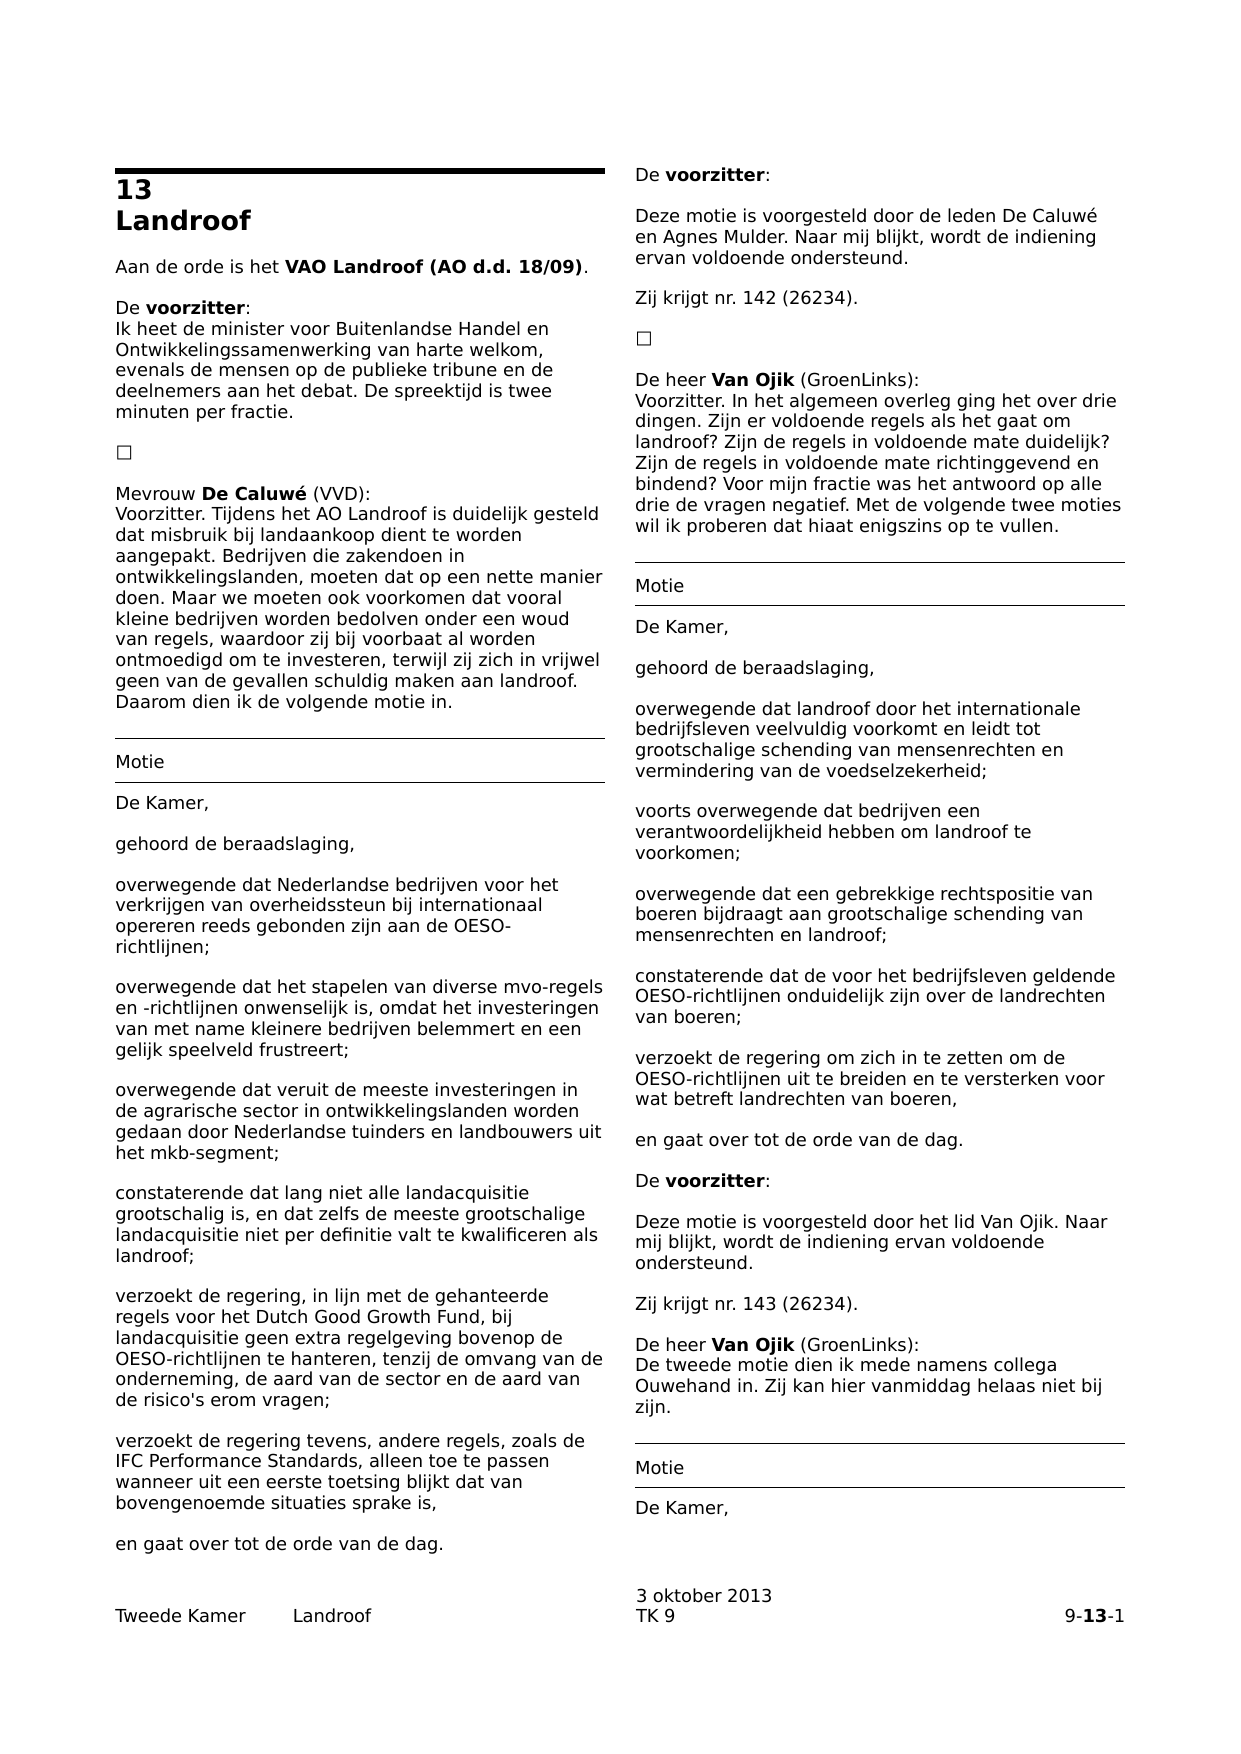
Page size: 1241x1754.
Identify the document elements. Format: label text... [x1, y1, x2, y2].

text verzoekt de regering tevens, andere regels, zoals de IFC Performance Standards, alleen toe te passen wanneer uit een eerste toetsing blijkt dat van bovengenoemde situaties sprake is, [115, 1431, 605, 1513]
text De tweede motie dien ik mede namens collega Ouwehand in. Zij kan hier vanmiddag helaas niet bij zijn. [635, 1355, 1125, 1418]
text De Kamer, [635, 617, 1125, 638]
text ⬜ [635, 329, 1125, 350]
text verzoekt de regering, in lijn met de gehanteerde regels voor het Dutch Good Growth Fund, bij landacquisitie geen extra regelgeving bovenop de OESO-richtlijnen te hanteren, tenzij de omvang van de onderneming, de aard van de sector en de aard van de risico's erom vragen; [115, 1286, 605, 1411]
text Motie [115, 752, 605, 773]
text De Kamer, [115, 793, 605, 814]
text De voorzitter: [635, 165, 1125, 186]
text gehoord de beraadslaging, [635, 658, 1125, 678]
text De voorzitter: [635, 1171, 1125, 1191]
text De heer Van Ojik (GroenLinks): [635, 370, 1125, 390]
text De heer Van Ojik (GroenLinks): [635, 1334, 1125, 1355]
text Voorzitter. In het algemeen overleg ging het over drie dingen. Zijn er voldoende regels als het gaat om landroof? Zijn de regels in voldoende mate duidelijk? Zijn de regels in voldoende mate richtinggevend en bindend? Voor mijn fractie was het antwoord op alle drie de vragen negatief. Met de volgende twee moties wil ik proberen dat hiaat enigszins op te vullen. [635, 390, 1125, 536]
text Zij krijgt nr. 142 (26234). [635, 288, 1125, 309]
text Deze motie is voorgesteld door het lid Van Ojik. Naar mij blijkt, wordt de indiening ervan voldoende ondersteund. [635, 1211, 1125, 1274]
text overwegende dat een gebrekkige rechtspositie van boeren bijdraagt aan grootschalige schending van mensenrechten en landroof; [635, 883, 1125, 946]
text verzoekt de regering om zich in te zetten om de OESO-richtlijnen uit te breiden en te versterken voor wat betreft landrechten van boeren, [635, 1048, 1125, 1110]
text overwegende dat het stapelen van diverse mvo-regels en -richtlijnen onwenselijk is, omdat het investeringen van met name kleinere bedrijven belemmert en een gelijk speelveld frustreert; [115, 977, 605, 1060]
text Aan de orde is het VAO Landroof (AO d.d. 18/09). [115, 257, 605, 278]
text constaterende dat de voor het bedrijfsleven geldende OESO-richtlijnen onduidelijk zijn over de landrechten van boeren; [635, 966, 1125, 1028]
text Voorzitter. Tijdens het AO Landroof is duidelijk gesteld dat misbruik bij landaankoop dient te worden aangepakt. Bedrijven die zakendoen in ontwikkelingslanden, moeten dat op een nette manier doen. Maar we moeten ook voorkomen dat vooral kleine bedrijven worden bedolven onder een woud van regels, waardoor zij bij voorbaat al worden ontmoedigd om te investeren, terwijl zij zich in vrijwel geen van de gevallen schuldig maken aan landroof. Daarom dien ik de volgende motie in. [115, 504, 605, 712]
text Mevrouw De Caluwé (VVD): [115, 483, 605, 504]
text voorts overwegende dat bedrijven een verantwoordelijkheid hebben om landroof te voorkomen; [635, 801, 1125, 863]
text De Kamer, [635, 1498, 1125, 1519]
text overwegende dat veruit de meeste investeringen in de agrarische sector in ontwikkelingslanden worden gedaan door Nederlandse tuinders en landbouwers uit het mkb-segment; [115, 1080, 605, 1163]
text en gaat over tot de orde van de dag. [635, 1130, 1125, 1151]
title 13 Landroof [115, 174, 605, 237]
text Motie [635, 1457, 1125, 1478]
text Zij krijgt nr. 143 (26234). [635, 1294, 1125, 1314]
text ⬜ [115, 443, 605, 463]
text Motie [635, 576, 1125, 597]
text overwegende dat Nederlandse bedrijven voor het verkrijgen van overheidssteun bij internationaal opereren reeds gebonden zijn aan de OESO-richtlijnen; [115, 874, 605, 957]
text De voorzitter: [115, 298, 605, 318]
text overwegende dat landroof door het internationale bedrijfsleven veelvuldig voorkomt en leidt tot grootschalige schending van mensenrechten en vermindering van de voedselzekerheid; [635, 698, 1125, 781]
text Ik heet de minister voor Buitenlandse Handel en Ontwikkelingssamenwerking van harte welkom, evenals de mensen op de publieke tribune en de deelnemers aan het debat. De spreektijd is twee minuten per fractie. [115, 318, 605, 423]
text en gaat over tot de orde van de dag. [115, 1533, 605, 1554]
text gehoord de beraadslaging, [115, 834, 605, 854]
text constaterende dat lang niet alle landacquisitie grootschalig is, en dat zelfs de meeste grootschalige landacquisitie niet per definitie valt te kwalificeren als landroof; [115, 1183, 605, 1266]
text Deze motie is voorgesteld door de leden De Caluwé en Agnes Mulder. Naar mij blijkt, wordt de indiening ervan voldoende ondersteund. [635, 206, 1125, 268]
